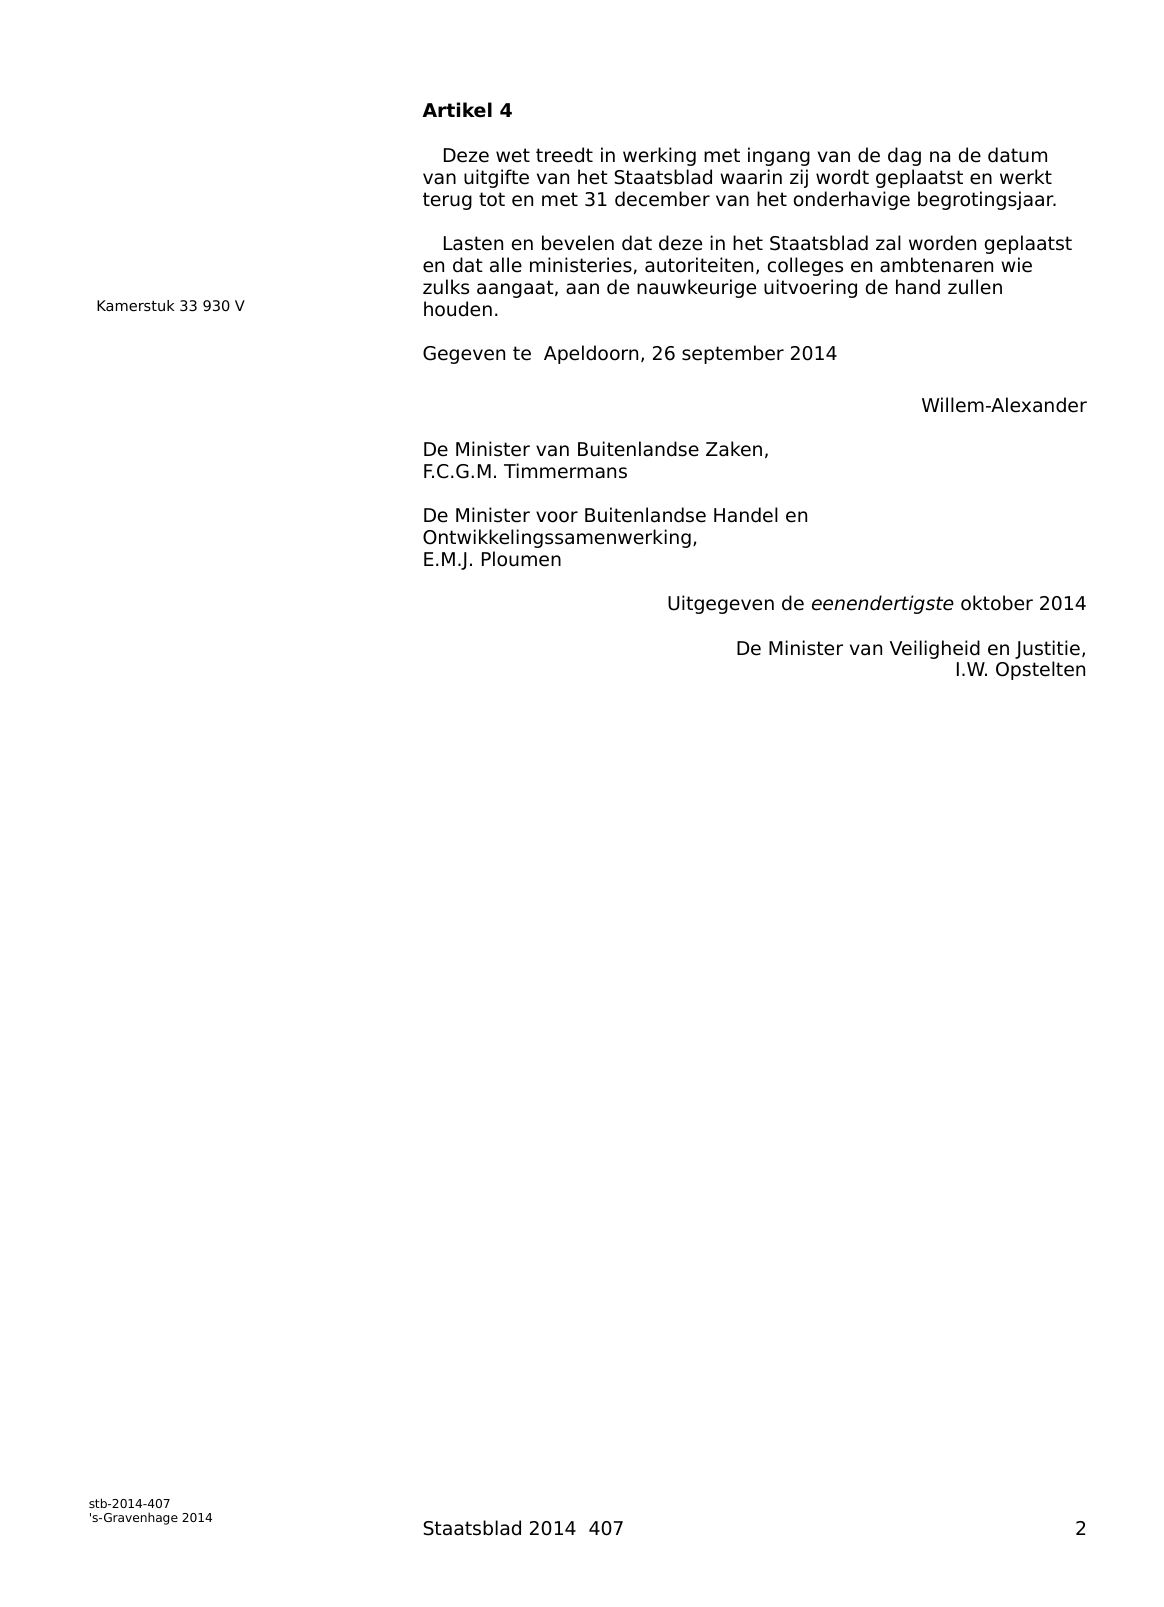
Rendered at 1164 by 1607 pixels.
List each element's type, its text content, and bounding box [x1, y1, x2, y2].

text De Minister van Buitenlandse Zaken, F.C.G.M. Timmermans [422, 439, 1087, 483]
text Lasten en bevelen dat deze in het Staatsblad zal worden geplaatst en dat alle ministeries, autoriteiten, colleges en ambtenaren wie zulks aangaat, aan de nauwkeurige uitvoering de hand zullen houden. [422, 233, 1087, 321]
text stb-2014-407 [88, 1497, 323, 1511]
text Willem-Alexander [422, 395, 1087, 417]
text Uitgegeven de eenendertigste oktober 2014 [422, 593, 1087, 615]
text 's-Gravenhage 2014 [88, 1511, 323, 1525]
text Gegeven te Apeldoorn, 26 september 2014 [422, 343, 1087, 365]
text Deze wet treedt in werking met ingang van de dag na de datum van uitgifte van het Staatsblad waarin zij wordt geplaatst en werkt terug tot en met 31 december van het onderhavige begrotingsjaar. [422, 144, 1087, 211]
text De Minister van Veiligheid en Justitie, I.W. Opstelten [422, 637, 1087, 681]
text De Minister voor Buitenlandse Handel en Ontwikkelingssamenwerking, E.M.J. Ploumen [422, 505, 1087, 571]
text Kamerstuk 33 930 V [77, 298, 396, 314]
subtitle Artikel 4 [422, 100, 1087, 122]
